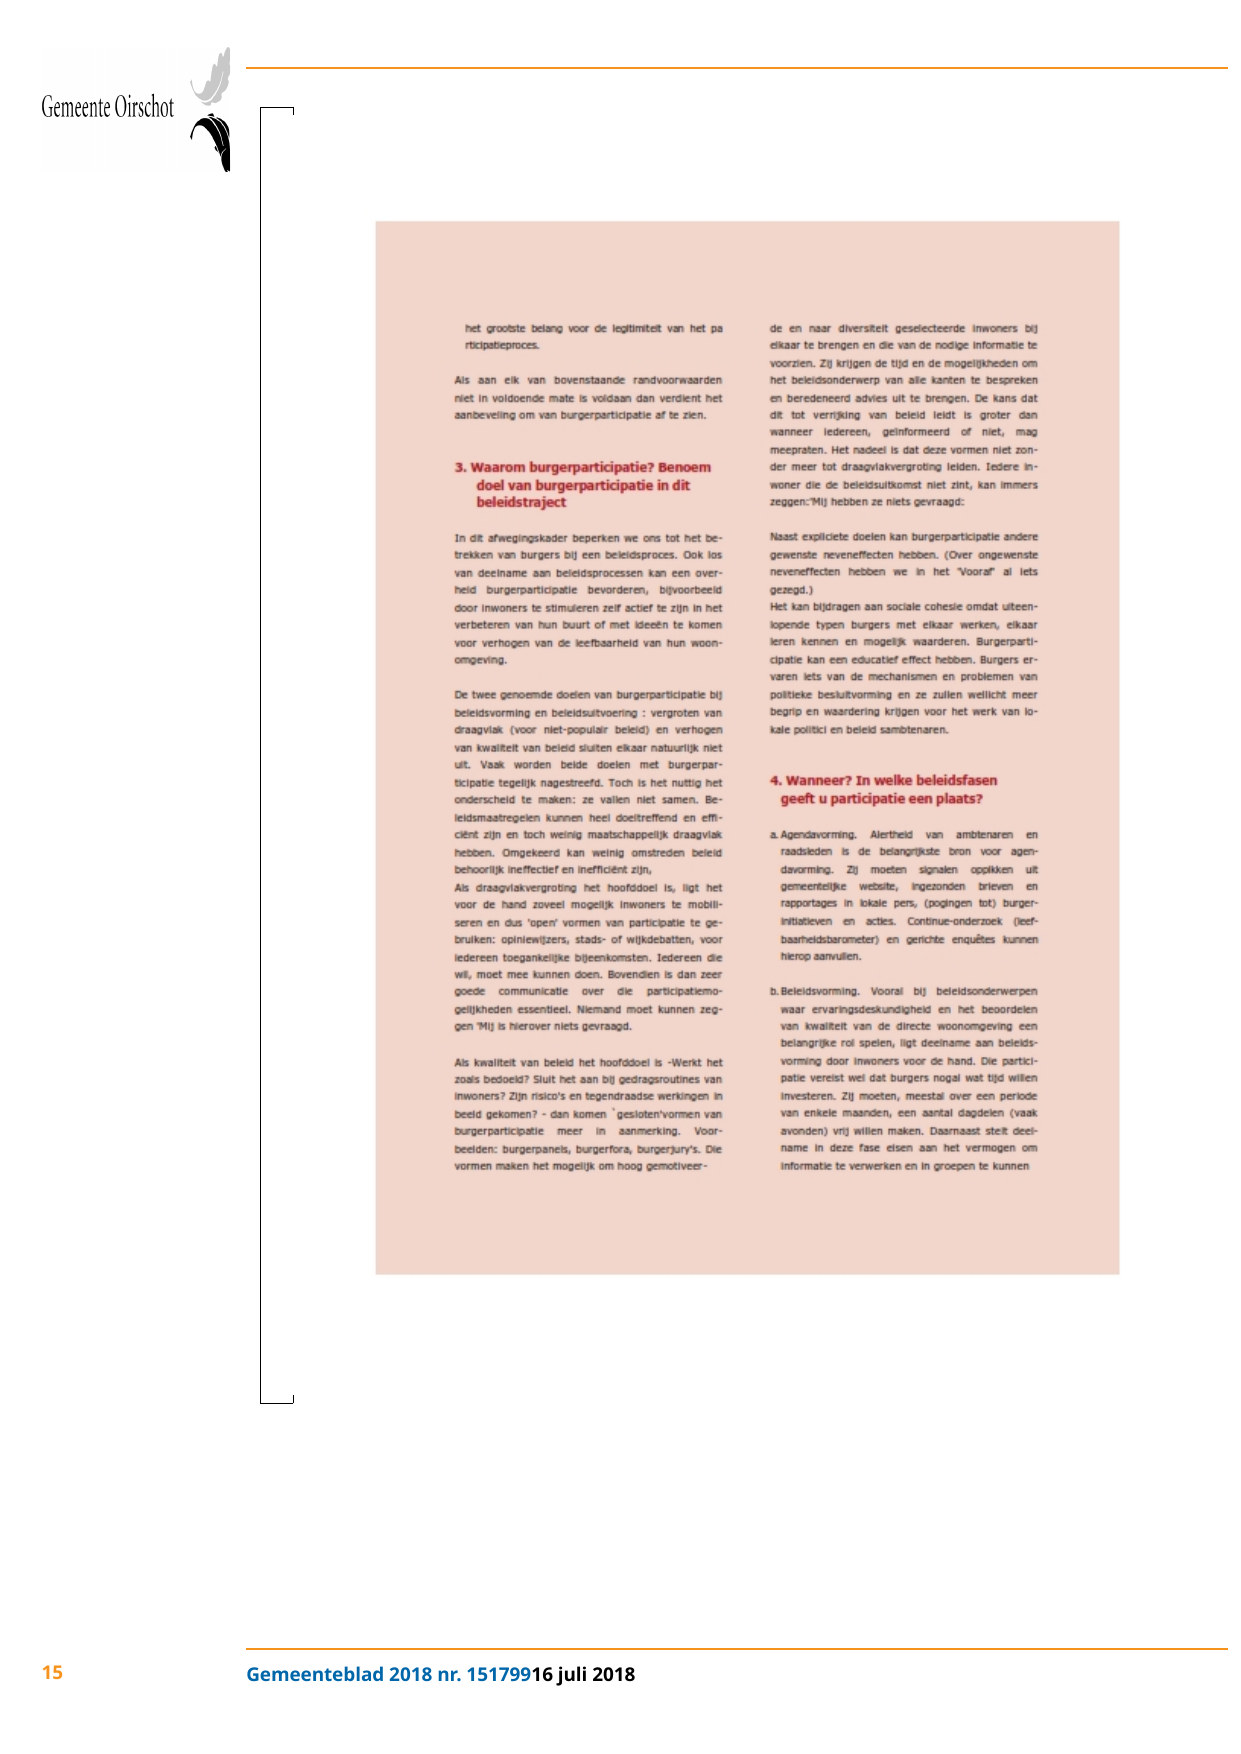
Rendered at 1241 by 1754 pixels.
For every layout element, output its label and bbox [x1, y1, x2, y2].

picture [41, 47, 231, 172]
picture [268, 115, 1173, 1395]
